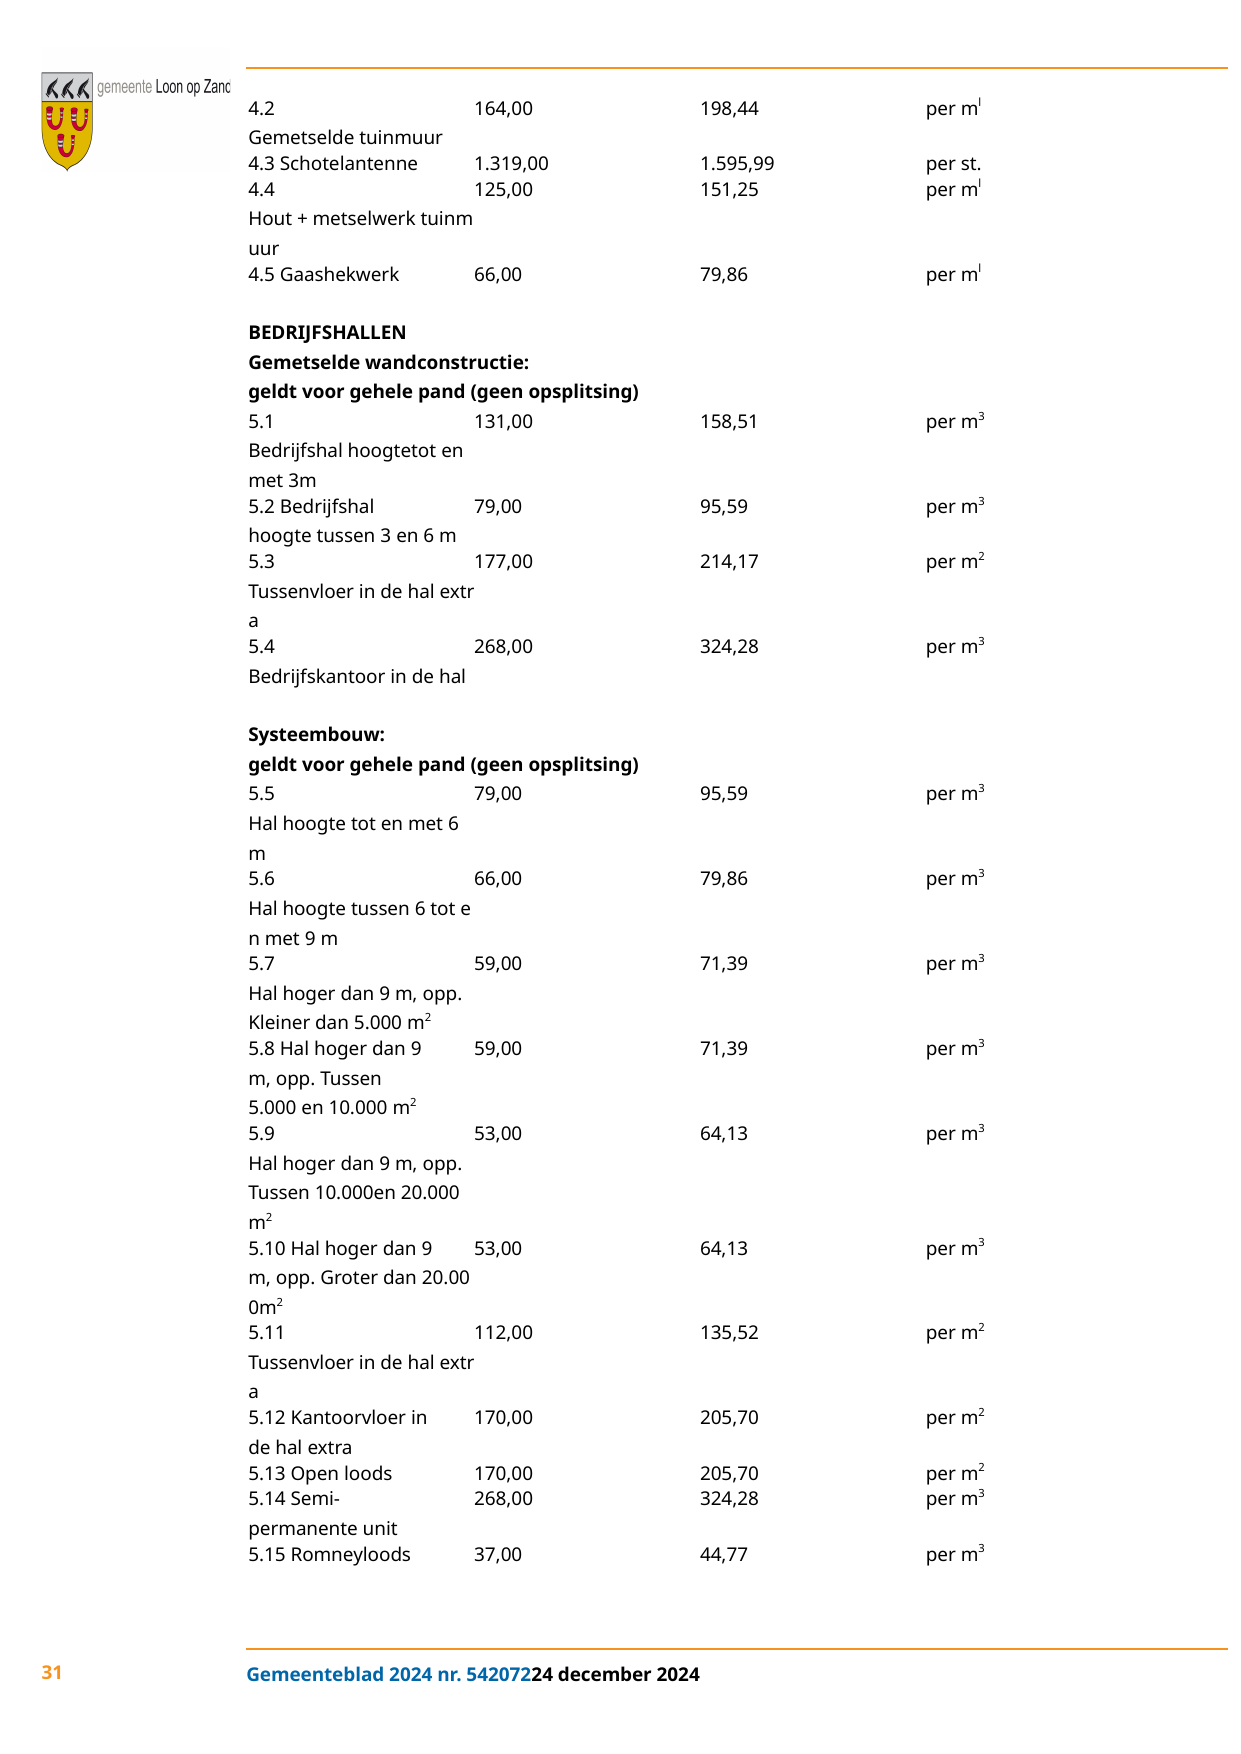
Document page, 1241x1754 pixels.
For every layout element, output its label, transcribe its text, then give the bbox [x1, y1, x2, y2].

table_cell per m3 [926, 633, 1152, 688]
text geldt voor gehele pand (geen opsplitsing) [248, 378, 1152, 404]
table_cell 53,00 [474, 1120, 700, 1235]
table_cell 198,44 [700, 95, 926, 150]
table_cell per m3 [926, 1120, 1152, 1235]
table_cell per m3 [926, 1035, 1152, 1120]
table_cell 151,25 [700, 176, 926, 261]
table_cell per st. [926, 150, 1152, 176]
table_cell 5.14 Semi-permanente unit [248, 1486, 474, 1541]
table_cell 4.4 Hout + metselwerk tuinmuur [248, 176, 474, 261]
picture [41, 47, 231, 172]
table_cell 214,17 [700, 548, 926, 633]
table_cell 4.2 Gemetselde tuinmuur [248, 95, 474, 150]
table_header 158,51 [700, 408, 926, 493]
table_cell 5.7 Hal hoger dan 9 m, opp. Kleiner dan 5.000 m2 [248, 950, 474, 1035]
table_header per m3 [926, 781, 1152, 866]
table_cell 64,13 [700, 1120, 926, 1235]
table_cell 170,00 [474, 1460, 700, 1486]
table_cell 5.4 Bedrijfskantoor in de hal [248, 633, 474, 688]
table_cell 324,28 [700, 1486, 926, 1541]
table_header 95,59 [700, 781, 926, 866]
table_cell 79,00 [474, 493, 700, 548]
table_cell 79,86 [700, 261, 926, 286]
table_cell per m3 [926, 950, 1152, 1035]
table_cell per m3 [926, 1541, 1152, 1567]
table_cell 5.15 Romneyloods [248, 1541, 474, 1567]
table_cell 64,13 [700, 1235, 926, 1319]
table_cell 5.8 Hal hoger dan 9 m, opp. Tussen 5.000 en 10.000 m2 [248, 1035, 474, 1120]
table_header 131,00 [474, 408, 700, 493]
table_cell 71,39 [700, 950, 926, 1035]
table_cell 5.2 Bedrijfshal hoogte tussen 3 en 6 m [248, 493, 474, 548]
table_cell per m3 [926, 1235, 1152, 1319]
table_cell 205,70 [700, 1405, 926, 1460]
table_cell 79,86 [700, 866, 926, 950]
table_cell 37,00 [474, 1541, 700, 1567]
table_cell 66,00 [474, 261, 700, 286]
table_cell per m3 [926, 866, 1152, 950]
table_cell 5.13 Open loods [248, 1460, 474, 1486]
text geldt voor gehele pand (geen opsplitsing) [248, 751, 1152, 777]
table_cell 1.319,00 [474, 150, 700, 176]
table_cell per ml [926, 176, 1152, 261]
table_cell 164,00 [474, 95, 700, 150]
table_header 5.1 Bedrijfshal hoogtetot en met 3m [248, 408, 474, 493]
table_cell per ml [926, 261, 1152, 286]
table_cell 59,00 [474, 950, 700, 1035]
table_cell per m2 [926, 1460, 1152, 1486]
table_cell 5.9 Hal hoger dan 9 m, opp. Tussen 10.000en 20.000 m2 [248, 1120, 474, 1235]
table_cell per m3 [926, 1486, 1152, 1541]
table_cell 112,00 [474, 1320, 700, 1404]
table_cell 324,28 [700, 633, 926, 688]
table_cell 5.11 Tussenvloer in de hal extra [248, 1320, 474, 1404]
table_cell 5.6 Hal hoogte tussen 6 tot en met 9 m [248, 866, 474, 950]
table_header 5.5 Hal hoogte tot en met 6m [248, 781, 474, 866]
table_cell per m2 [926, 1320, 1152, 1404]
table_cell 66,00 [474, 866, 700, 950]
table_cell per ml [926, 95, 1152, 150]
table_cell 268,00 [474, 1486, 700, 1541]
table_cell 4.3 Schotelantenne [248, 150, 474, 176]
text BEDRIJFSHALLEN [248, 319, 1152, 345]
table_cell per m3 [926, 493, 1152, 548]
table_cell per m2 [926, 548, 1152, 633]
table_cell 5.3 Tussenvloer in de hal extra [248, 548, 474, 633]
table_cell 59,00 [474, 1035, 700, 1120]
text Systeembouw: [248, 721, 1152, 747]
table_header per m3 [926, 408, 1152, 493]
table_header 79,00 [474, 781, 700, 866]
table_cell 44,77 [700, 1541, 926, 1567]
table_cell 177,00 [474, 548, 700, 633]
table_cell 125,00 [474, 176, 700, 261]
table_cell per m2 [926, 1405, 1152, 1460]
table_cell 4.5 Gaashekwerk [248, 261, 474, 286]
table_cell 205,70 [700, 1460, 926, 1486]
table_cell 5.12 Kantoorvloer in de hal extra [248, 1405, 474, 1460]
table_cell 71,39 [700, 1035, 926, 1120]
table_cell 1.595,99 [700, 150, 926, 176]
table_cell 268,00 [474, 633, 700, 688]
table_cell 5.10 Hal hoger dan 9 m, opp. Groter dan 20.000m2 [248, 1235, 474, 1319]
table_cell 170,00 [474, 1405, 700, 1460]
table_cell 135,52 [700, 1320, 926, 1404]
text Gemetselde wandconstructie: [248, 349, 1152, 374]
table_cell 53,00 [474, 1235, 700, 1319]
table_cell 95,59 [700, 493, 926, 548]
